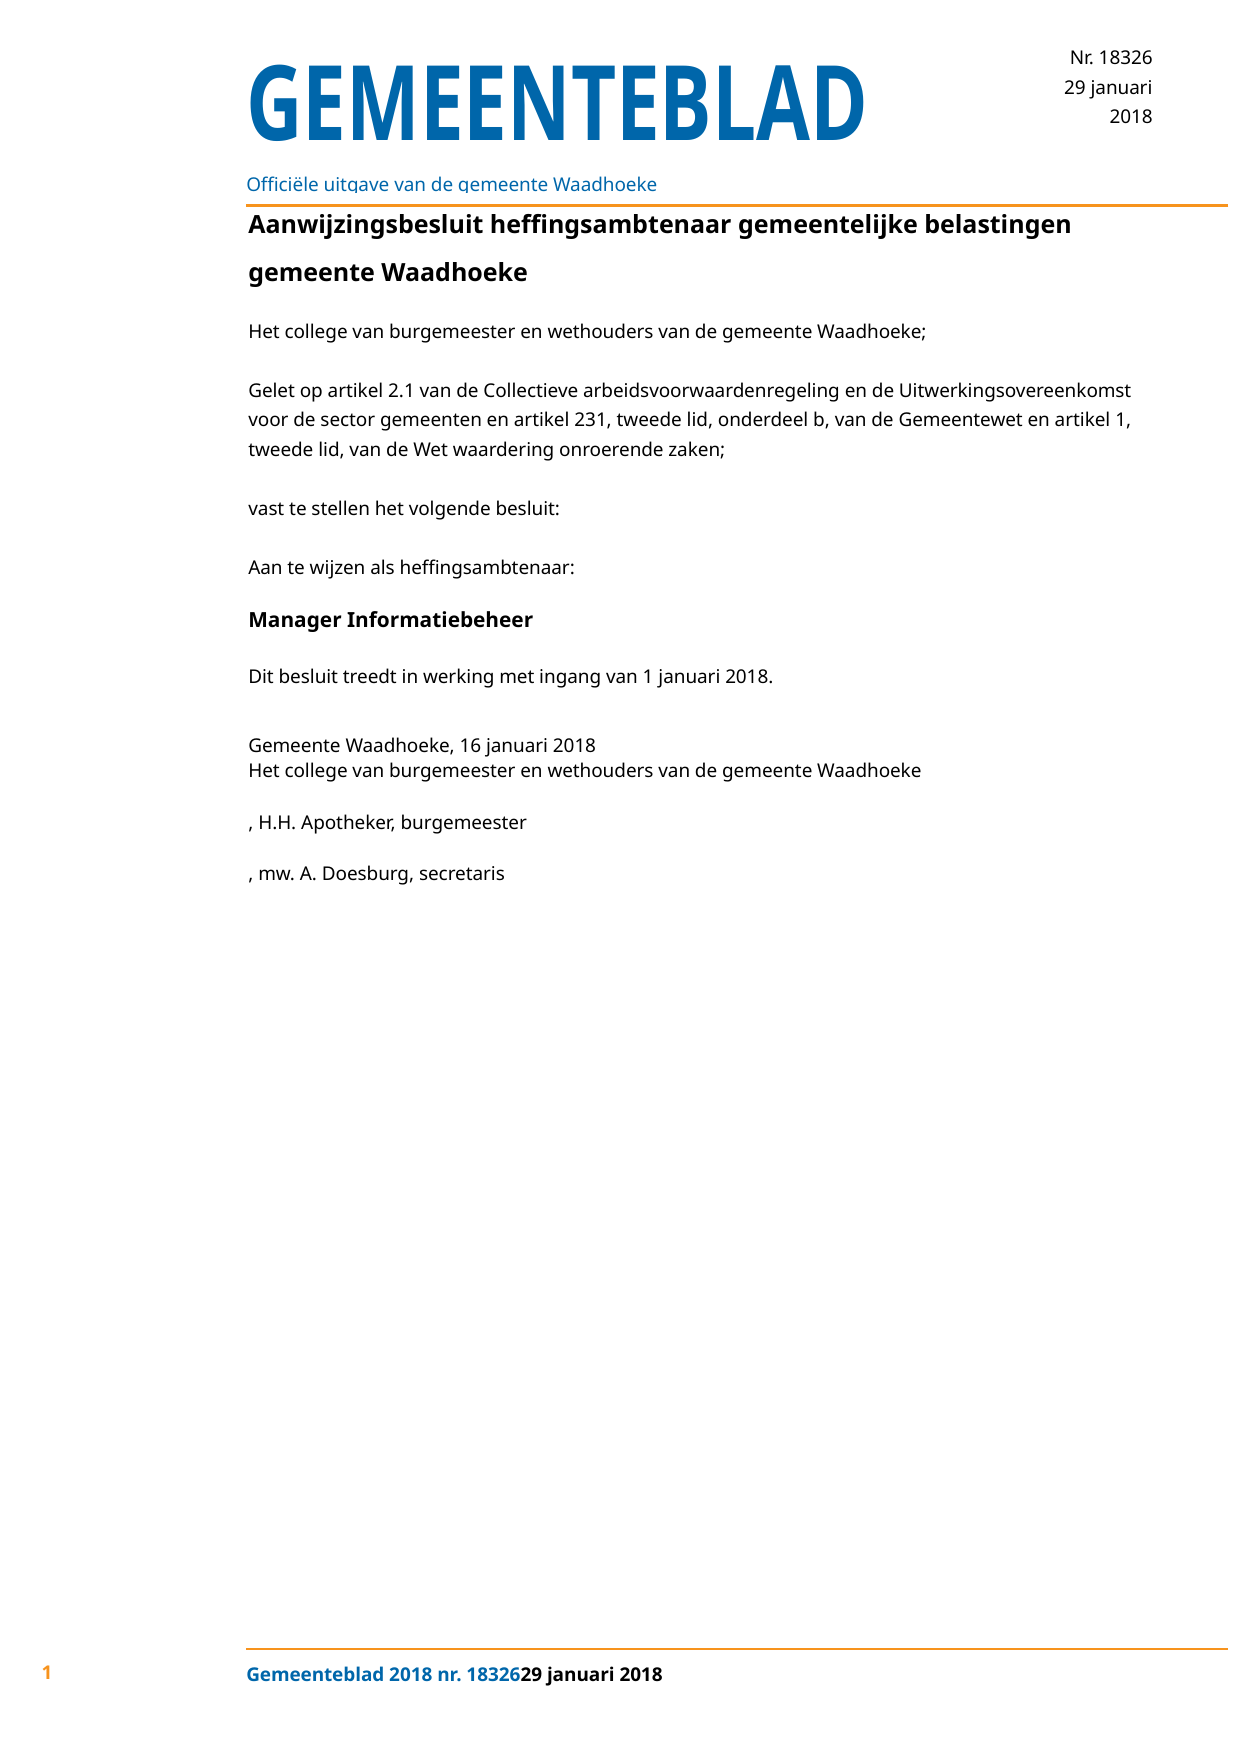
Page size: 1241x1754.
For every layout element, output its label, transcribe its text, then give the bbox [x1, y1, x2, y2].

text Gemeente Waadhoeke, 16 januari 2018 [248, 732, 1152, 758]
text Aan te wijzen als heffingsambtenaar: [248, 554, 1152, 580]
text Het college van burgemeester en wethouders van de gemeente Waadhoeke [248, 758, 1152, 783]
text , mw. A. Doesburg, secretaris [248, 861, 1152, 886]
text , H.H. Apotheker, burgemeester [248, 809, 1152, 835]
text vast te stellen het volgende besluit: [248, 495, 1152, 521]
text Aanwijzingsbesluit heffingsambtenaar gemeentelijke belastingen gemeente Waadhoeke [248, 207, 1152, 288]
text Het college van burgemeester en wethouders van de gemeente Waadhoeke; [248, 318, 1152, 344]
text Dit besluit treedt in werking met ingang van 1 januari 2018. [248, 663, 1152, 689]
text Gelet op artikel 2.1 van de Collectieve arbeidsvoorwaardenregeling en de Uitwerkingsovereenkomst voor de sector gemeenten en artikel 231, tweede lid, onderdeel b, van de Gemeentewet en artikel 1, tweede lid, van de Wet waardering onroerende zaken; [248, 377, 1152, 462]
picture [41, 47, 231, 172]
text Manager Informatiebeheer [248, 605, 1152, 633]
